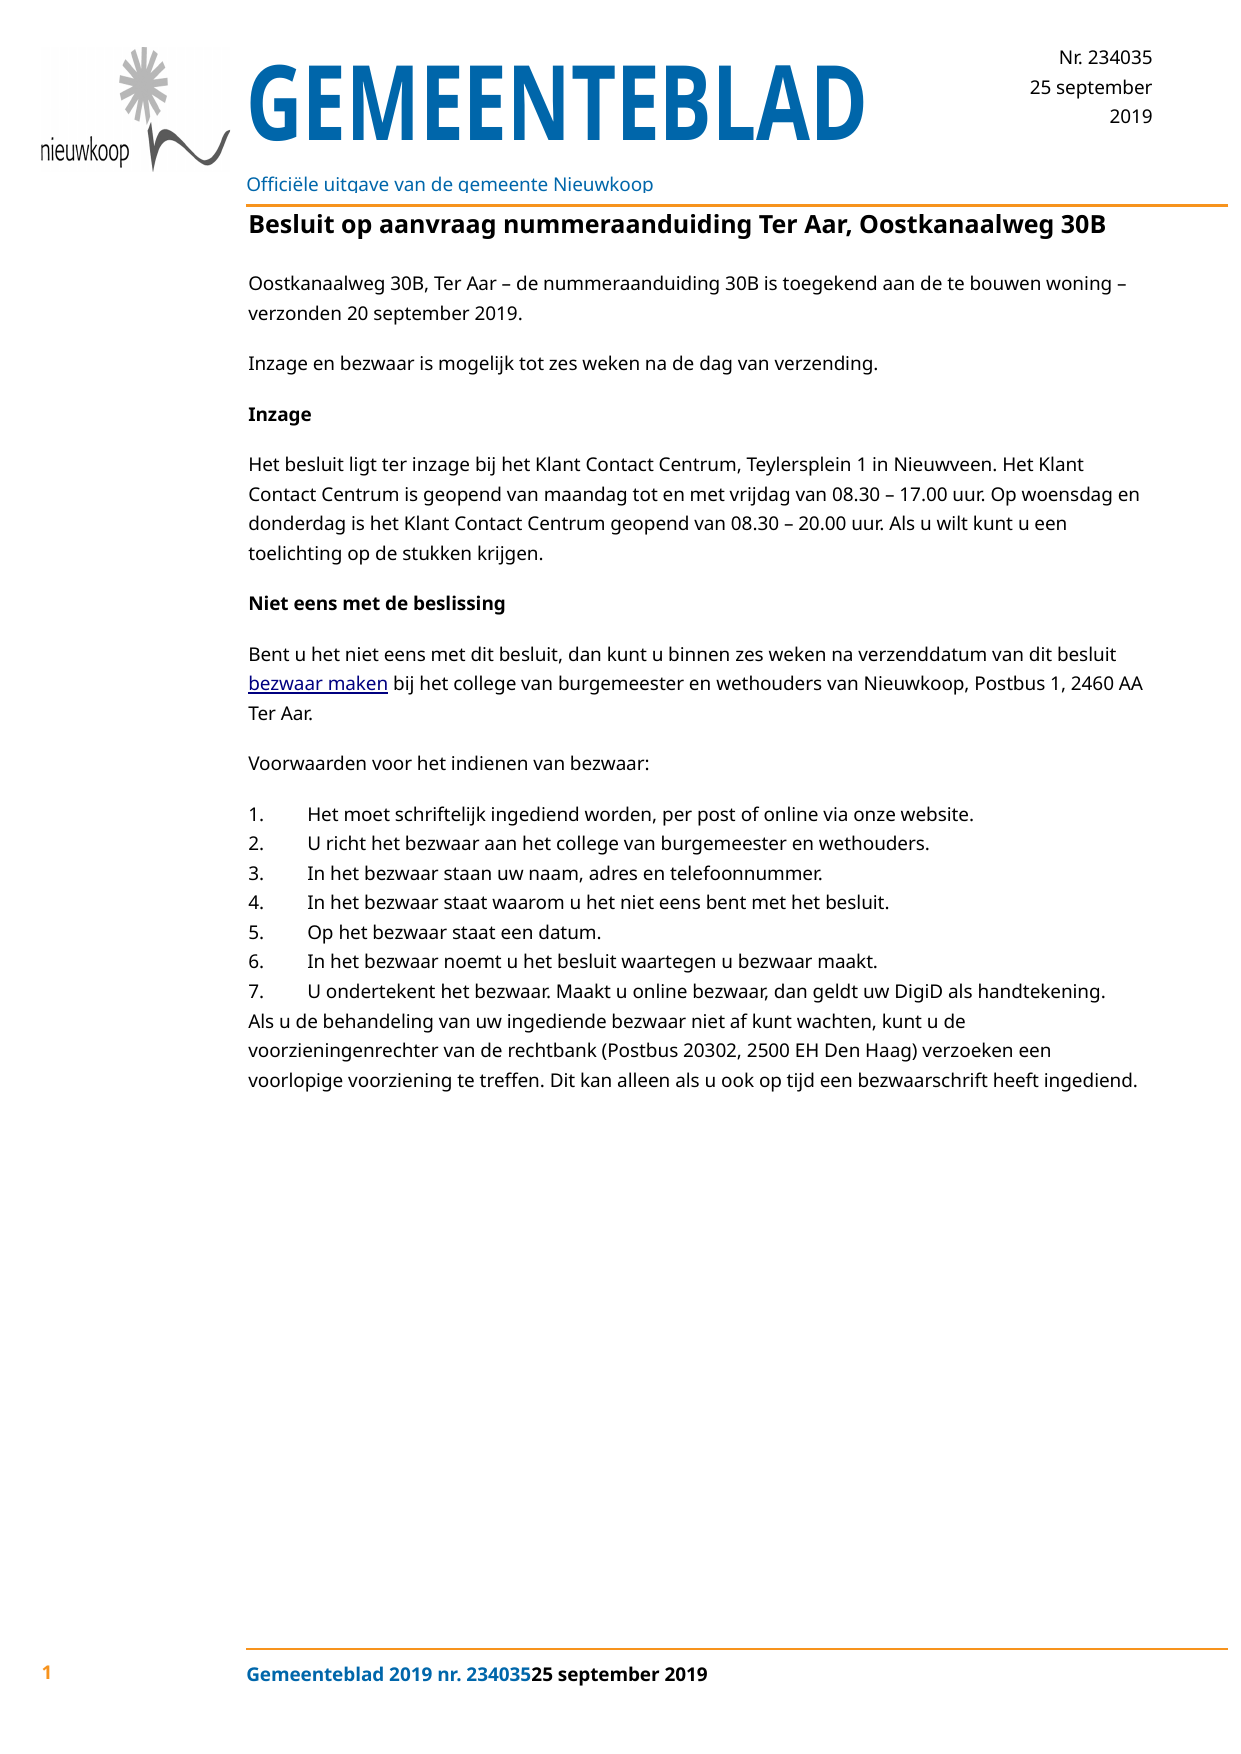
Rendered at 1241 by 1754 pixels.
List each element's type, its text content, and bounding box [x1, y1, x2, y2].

picture [41, 47, 231, 172]
list In het bezwaar staat waarom u het niet eens bent met het besluit. [248, 889, 1152, 915]
list Op het bezwaar staat een datum. [248, 919, 1152, 945]
text Inzage en bezwaar is mogelijk tot zes weken na de dag van verzending. [248, 350, 1152, 376]
list Het moet schriftelijk ingediend worden, per post of online via onze website. [248, 801, 1152, 826]
text Bent u het niet eens met dit besluit, dan kunt u binnen zes weken na verzenddatum van dit besluit bezwaar maken bij het college van burgemeester en wethouders van Nieuwkoop, Postbus 1, 2460 AA Ter Aar. [248, 641, 1152, 726]
text Niet eens met de beslissing [248, 590, 1152, 616]
list U richt het bezwaar aan het college van burgemeester en wethouders. [248, 830, 1152, 856]
list In het bezwaar noemt u het besluit waartegen u bezwaar maakt. [248, 949, 1152, 974]
list In het bezwaar staan uw naam, adres en telefoonnummer. [248, 860, 1152, 886]
list U ondertekent het bezwaar. Maakt u online bezwaar, dan geldt uw DigiD als handtekening. [248, 978, 1152, 1004]
text Besluit op aanvraag nummeraanduiding Ter Aar, Oostkanaalweg 30B [248, 207, 1152, 241]
text Oostkanaalweg 30B, Ter Aar – de nummeraanduiding 30B is toegekend aan de te bouwen woning – verzonden 20 september 2019. [248, 270, 1152, 326]
text Voorwaarden voor het indienen van bezwaar: [248, 750, 1152, 776]
text Als u de behandeling van uw ingediende bezwaar niet af kunt wachten, kunt u de voorzieningenrechter van de rechtbank (Postbus 20302, 2500 EH Den Haag) verzoeken een voorlopige voorziening te treffen. Dit kan alleen als u ook op tijd een bezwaarschrift heeft ingediend. [248, 1008, 1152, 1093]
text Het besluit ligt ter inzage bij het Klant Contact Centrum, Teylersplein 1 in Nieuwveen. Het Klant Contact Centrum is geopend van maandag tot en met vrijdag van 08.30 – 17.00 uur. Op woensdag en donderdag is het Klant Contact Centrum geopend van 08.30 – 20.00 uur. Als u wilt kunt u een toelichting op de stukken krijgen. [248, 451, 1152, 566]
text Inzage [248, 401, 1152, 426]
